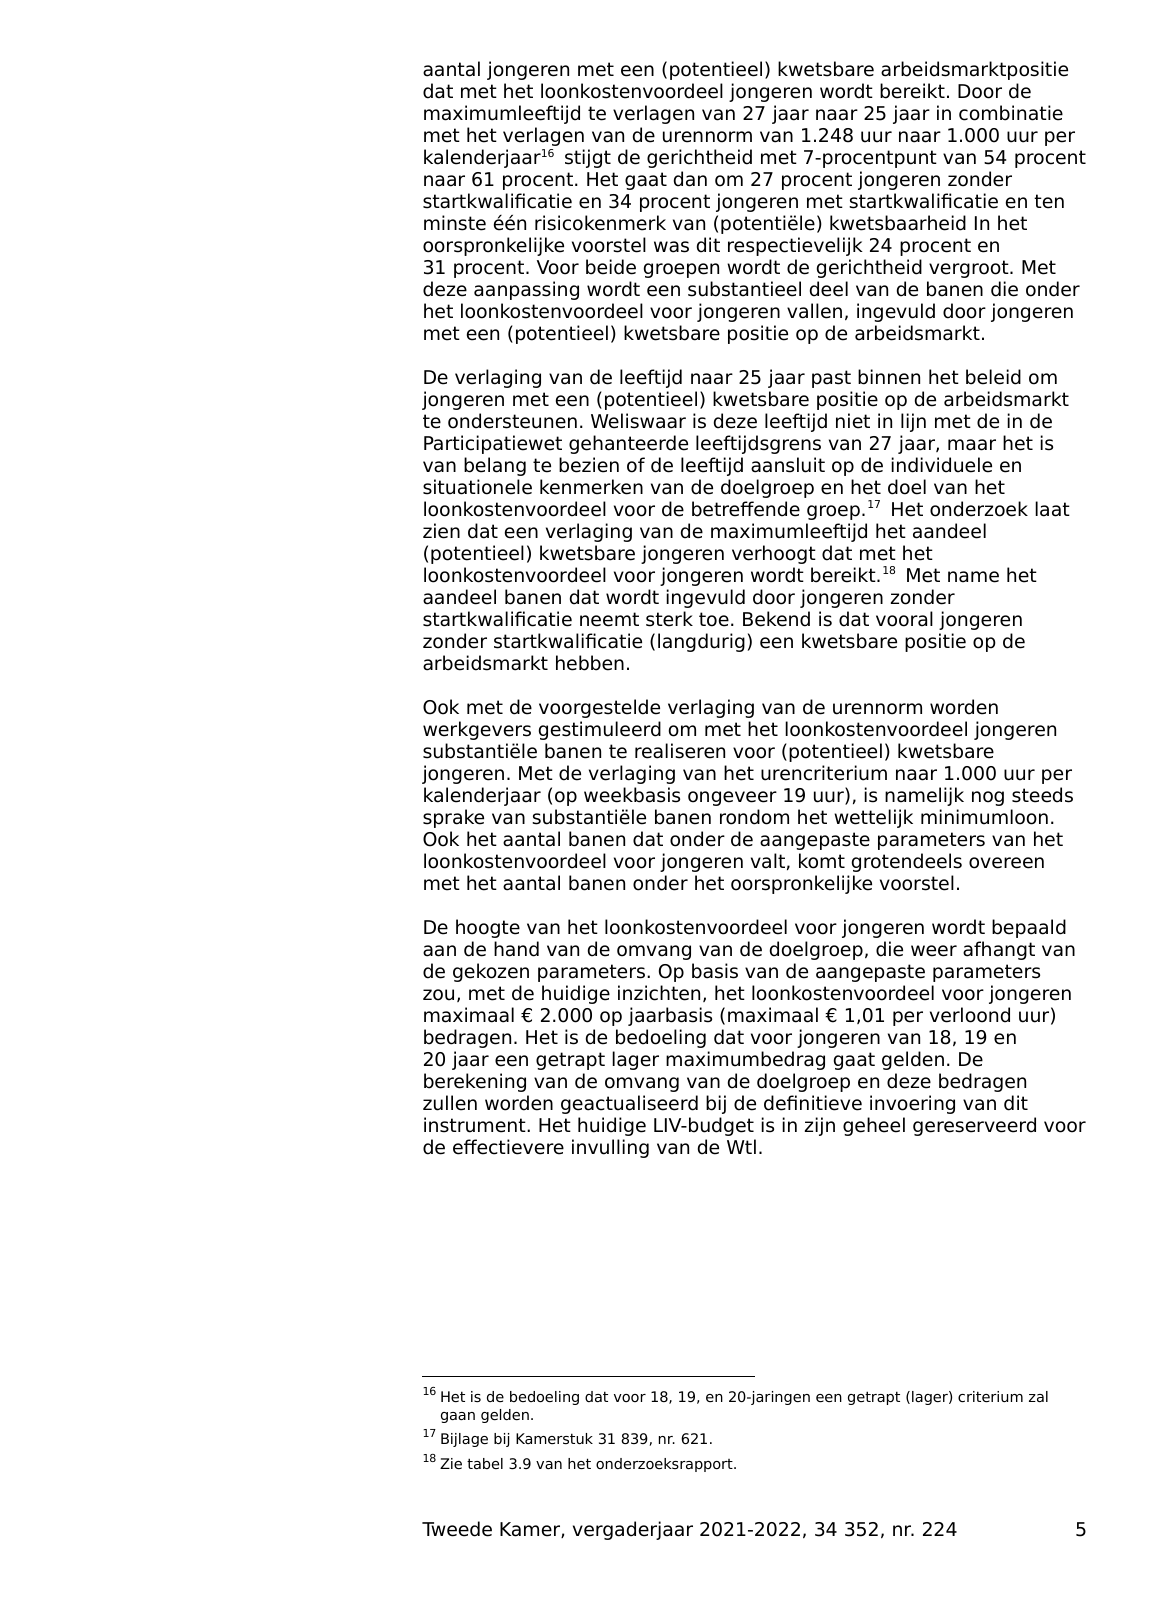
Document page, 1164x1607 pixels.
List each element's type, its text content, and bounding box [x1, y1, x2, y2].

text Bijlage bij Kamerstuk 31 839, nr. 621. [422, 1427, 1087, 1449]
text Zie tabel 3.9 van het onderzoeksrapport. [422, 1452, 1087, 1474]
text aantal jongeren met een (potentieel) kwetsbare arbeidsmarktpositie dat met het loonkostenvoordeel jongeren wordt bereikt. Door de maximumleeftijd te verlagen van 27 jaar naar 25 jaar in combinatie met het verlagen van de urennorm van 1.248 uur naar 1.000 uur per kalenderjaar stijgt de gerichtheid met 7-procentpunt van 54 procent naar 61 procent. Het gaat dan om 27 procent jongeren zonder startkwalificatie en 34 procent jongeren met startkwalificatie en ten minste één risicokenmerk van (potentiële) kwetsbaarheid In het oorspronkelijke voorstel was dit respectievelijk 24 procent en 31 procent. Voor beide groepen wordt de gerichtheid vergroot. Met deze aanpassing wordt een substantieel deel van de banen die onder het loonkostenvoordeel voor jongeren vallen, ingevuld door jongeren met een (potentieel) kwetsbare positie op de arbeidsmarkt. [422, 59, 1087, 345]
text Het is de bedoeling dat voor 18, 19, en 20-jaringen een getrapt (lager) criterium zal gaan gelden. [422, 1385, 1087, 1424]
text De hoogte van het loonkostenvoordeel voor jongeren wordt bepaald aan de hand van de omvang van de doelgroep, die weer afhangt van de gekozen parameters. Op basis van de aangepaste parameters zou, met de huidige inzichten, het loonkostenvoordeel voor jongeren maximaal € 2.000 op jaarbasis (maximaal € 1,01 per verloond uur) bedragen. Het is de bedoeling dat voor jongeren van 18, 19 en 20 jaar een getrapt lager maximumbedrag gaat gelden. De berekening van de omvang van de doelgroep en deze bedragen zullen worden geactualiseerd bij de definitieve invoering van dit instrument. Het huidige LIV-budget is in zijn geheel gereserveerd voor de effectievere invulling van de Wtl. [422, 917, 1087, 1159]
text Ook met de voorgestelde verlaging van de urennorm worden werkgevers gestimuleerd om met het loonkostenvoordeel jongeren substantiële banen te realiseren voor (potentieel) kwetsbare jongeren. Met de verlaging van het urencriterium naar 1.000 uur per kalenderjaar (op weekbasis ongeveer 19 uur), is namelijk nog steeds sprake van substantiële banen rondom het wettelijk minimumloon. Ook het aantal banen dat onder de aangepaste parameters van het loonkostenvoordeel voor jongeren valt, komt grotendeels overeen met het aantal banen onder het oorspronkelijke voorstel. [422, 697, 1087, 895]
text De verlaging van de leeftijd naar 25 jaar past binnen het beleid om jongeren met een (potentieel) kwetsbare positie op de arbeidsmarkt te ondersteunen. Weliswaar is deze leeftijd niet in lijn met de in de Participatiewet gehanteerde leeftijdsgrens van 27 jaar, maar het is van belang te bezien of de leeftijd aansluit op de individuele en situationele kenmerken van de doelgroep en het doel van het loonkostenvoordeel voor de betreffende groep. Het onderzoek laat zien dat een verlaging van de maximumleeftijd het aandeel (potentieel) kwetsbare jongeren verhoogt dat met het loonkostenvoordeel voor jongeren wordt bereikt. Met name het aandeel banen dat wordt ingevuld door jongeren zonder startkwalificatie neemt sterk toe. Bekend is dat vooral jongeren zonder startkwalificatie (langdurig) een kwetsbare positie op de arbeidsmarkt hebben. [422, 367, 1087, 675]
